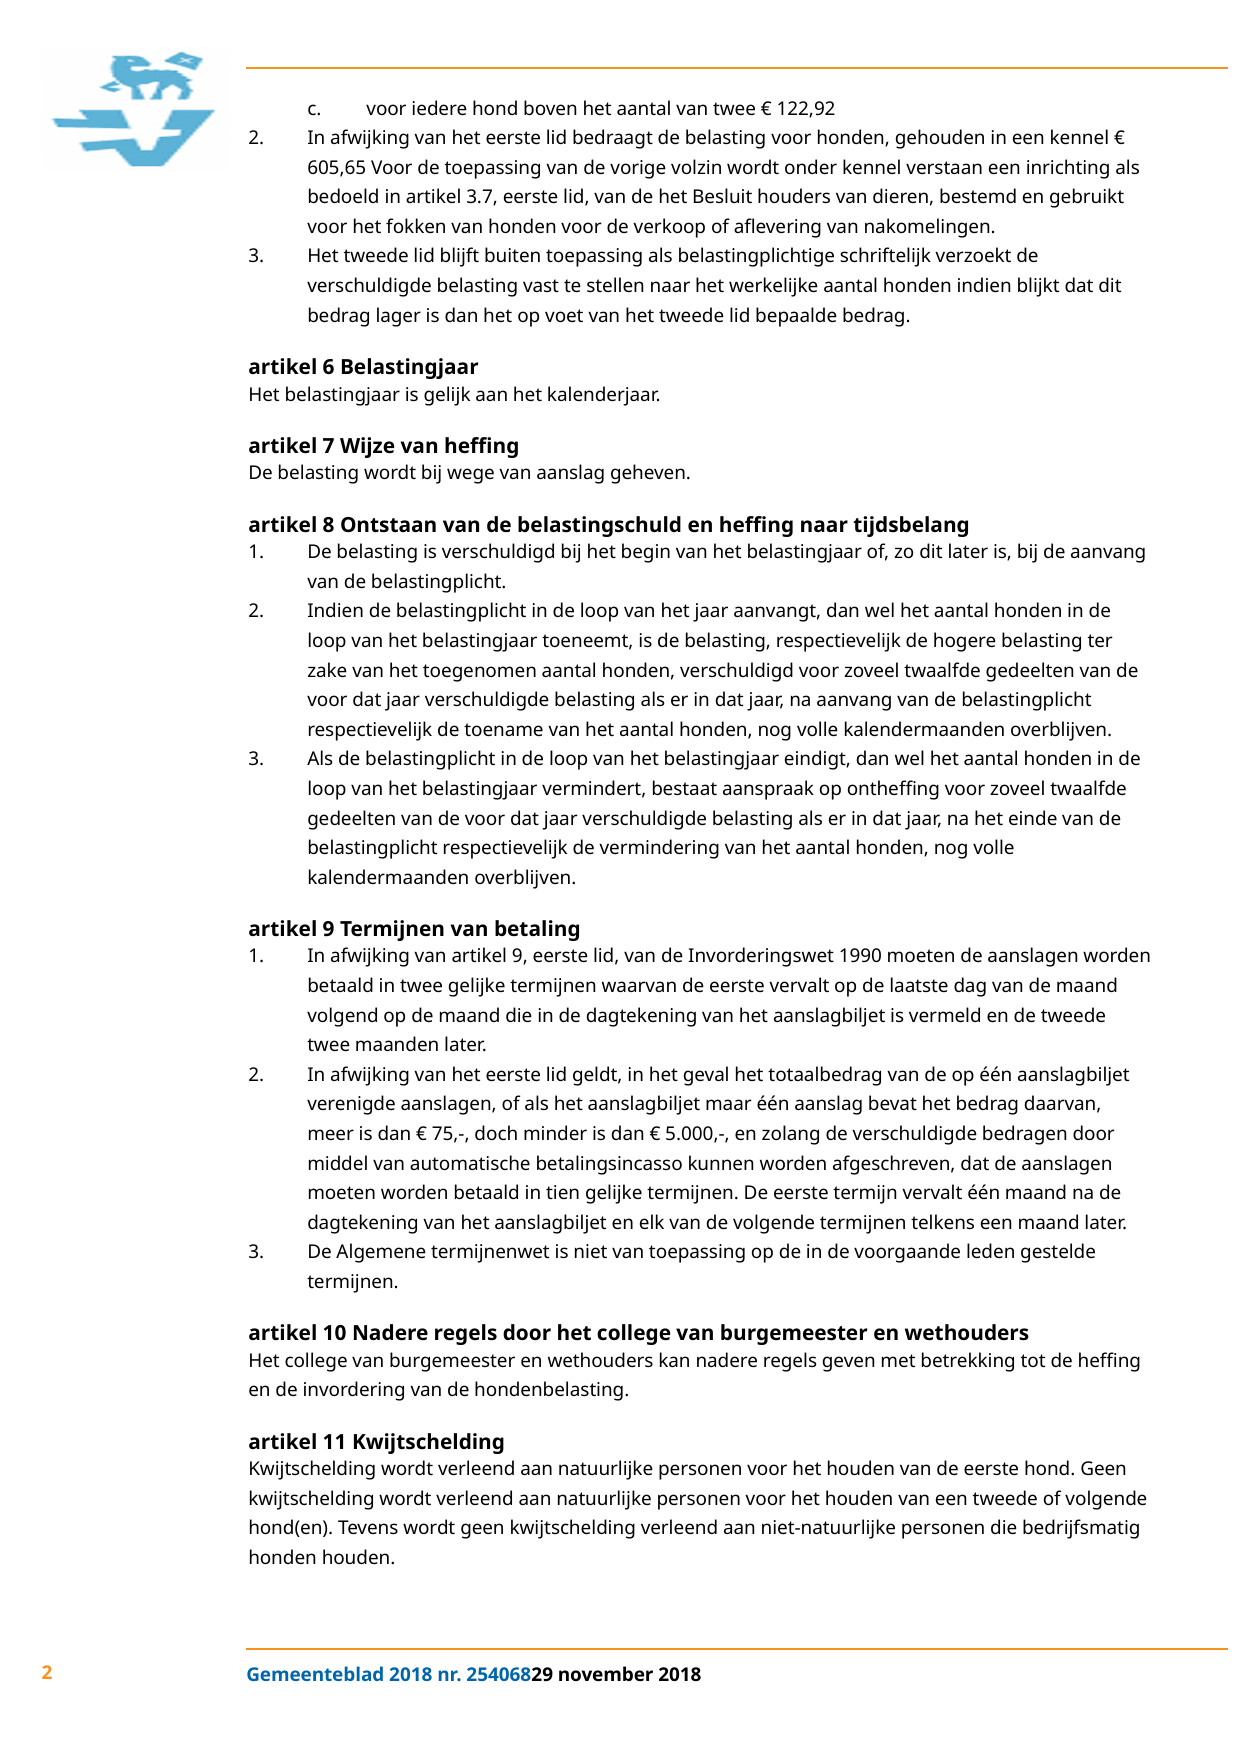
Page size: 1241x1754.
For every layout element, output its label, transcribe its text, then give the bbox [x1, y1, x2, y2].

list In afwijking van artikel 9, eerste lid, van de Invorderingswet 1990 moeten de aanslagen worden betaald in twee gelijke termijnen waarvan de eerste vervalt op de laatste dag van de maand volgend op de maand die in de dagtekening van het aanslagbiljet is vermeld en de tweede twee maanden later. [248, 943, 1152, 1057]
list De belasting is verschuldigd bij het begin van het belastingjaar of, zo dit later is, bij de aanvang van de belastingplicht. [248, 538, 1152, 594]
text De belasting wordt bij wege van aanslag geheven. [248, 459, 1152, 485]
list In afwijking van het eerste lid bedraagt de belasting voor honden, gehouden in een kennel € 605,65 Voor de toepassing van de vorige volzin wordt onder kennel verstaan een inrichting als bedoeld in artikel 3.7, eerste lid, van de het Besluit houders van dieren, bestemd en gebruikt voor het fokken van honden voor de verkoop of aflevering van nakomelingen. [248, 124, 1152, 239]
text artikel 9 Termijnen van betaling [248, 914, 1152, 943]
list Als de belastingplicht in de loop van het belastingjaar eindigt, dan wel het aantal honden in de loop van het belastingjaar vermindert, bestaat aanspraak op ontheffing voor zoveel twaalfde gedeelten van de voor dat jaar verschuldigde belasting als er in dat jaar, na het einde van de belastingplicht respectievelijk de vermindering van het aantal honden, nog volle kalendermaanden overblijven. [248, 746, 1152, 889]
list De Algemene termijnenwet is niet van toepassing op de in de voorgaande leden gestelde termijnen. [248, 1238, 1152, 1294]
list Het tweede lid blijft buiten toepassing als belastingplichtige schriftelijk verzoekt de verschuldigde belasting vast te stellen naar het werkelijke aantal honden indien blijkt dat dit bedrag lager is dan het op voet van het tweede lid bepaalde bedrag. [248, 243, 1152, 328]
text artikel 11 Kwijtschelding [248, 1427, 1152, 1455]
text Het college van burgemeester en wethouders kan nadere regels geven met betrekking tot de heffing en de invordering van de hondenbelasting. [248, 1347, 1152, 1402]
picture [41, 47, 231, 172]
list voor iedere hond boven het aantal van twee € 122,92 [307, 95, 1152, 121]
list Indien de belastingplicht in de loop van het jaar aanvangt, dan wel het aantal honden in de loop van het belastingjaar toeneemt, is de belasting, respectievelijk de hogere belasting ter zake van het toegenomen aantal honden, verschuldigd voor zoveel twaalfde gedeelten van de voor dat jaar verschuldigde belasting als er in dat jaar, na aanvang van de belastingplicht respectievelijk de toename van het aantal honden, nog volle kalendermaanden overblijven. [248, 598, 1152, 742]
text Het belastingjaar is gelijk aan het kalenderjaar. [248, 381, 1152, 406]
list In afwijking van het eerste lid geldt, in het geval het totaalbedrag van de op één aanslagbiljet verenigde aanslagen, of als het aanslagbiljet maar één aanslag bevat het bedrag daarvan, meer is dan € 75,-, doch minder is dan € 5.000,-, en zolang de verschuldigde bedragen door middel van automatische betalingsincasso kunnen worden afgeschreven, dat de aanslagen moeten worden betaald in tien gelijke termijnen. De eerste termijn vervalt één maand na de dagtekening van het aanslagbiljet en elk van de volgende termijnen telkens een maand later. [248, 1061, 1152, 1235]
text artikel 7 Wijze van heffing [248, 431, 1152, 459]
text artikel 10 Nadere regels door het college van burgemeester en wethouders [248, 1318, 1152, 1347]
text Kwijtschelding wordt verleend aan natuurlijke personen voor het houden van de eerste hond. Geen kwijtschelding wordt verleend aan natuurlijke personen voor het houden van een tweede of volgende hond(en). Tevens wordt geen kwijtschelding verleend aan niet-natuurlijke personen die bedrijfsmatig honden houden. [248, 1455, 1152, 1570]
text artikel 8 Ontstaan van de belastingschuld en heffing naar tijdsbelang [248, 510, 1152, 538]
text artikel 6 Belastingjaar [248, 352, 1152, 381]
